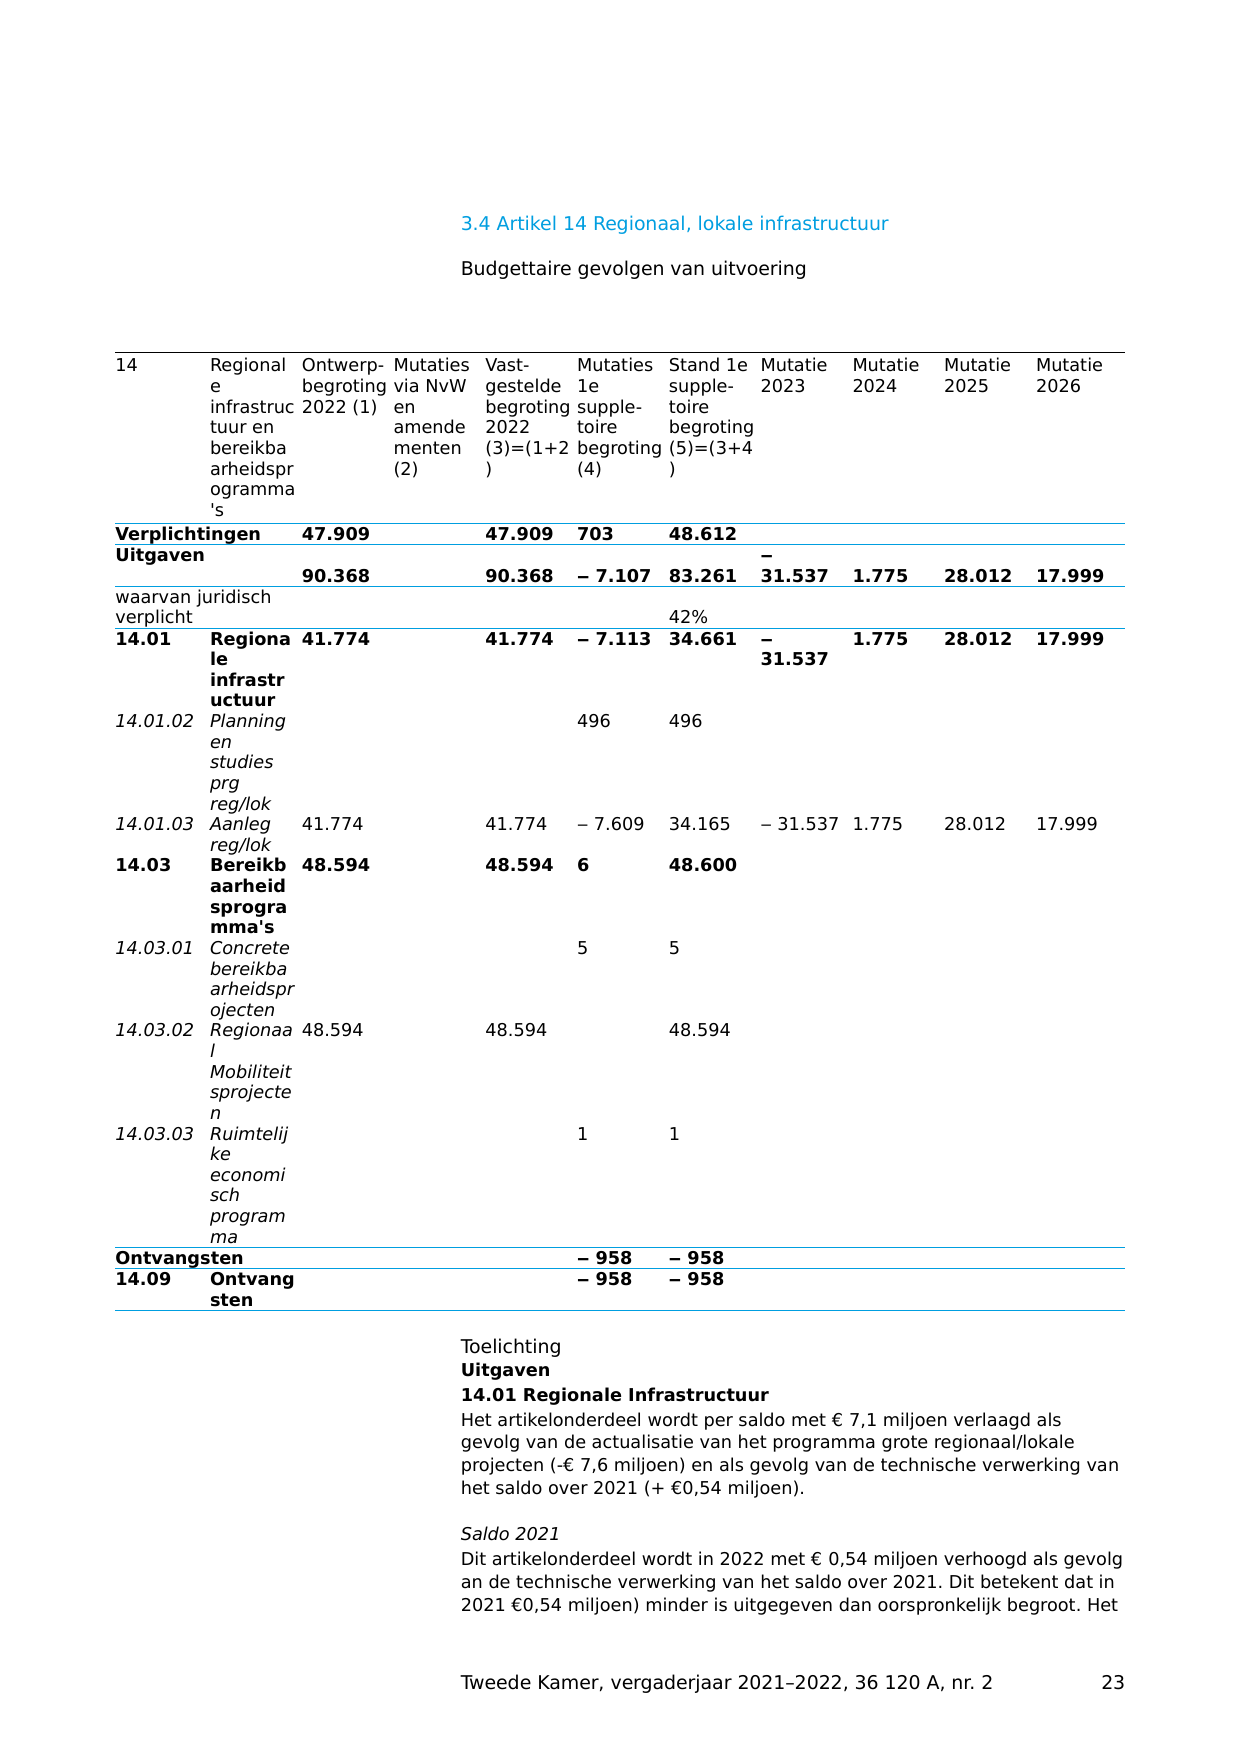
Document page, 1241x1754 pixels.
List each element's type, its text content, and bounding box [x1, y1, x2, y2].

table_cell [1033, 855, 1125, 938]
table_cell 48.612 [666, 524, 757, 544]
table_cell [941, 1269, 1033, 1310]
table_cell [482, 1124, 574, 1247]
table_cell 47.909 [482, 524, 574, 544]
table_cell ‒ 31.537 [758, 814, 849, 855]
table_cell 6 [574, 855, 666, 938]
table_cell Stand 1e supple-toire begroting (5)=(3+4) [666, 353, 757, 523]
table_cell Mutatie 2025 [941, 353, 1033, 523]
table_cell [941, 1248, 1033, 1268]
table_cell [390, 524, 482, 544]
table_cell Mutaties via NvW en amendementen (2) [390, 353, 482, 523]
table_cell ‒ 958 [666, 1248, 757, 1268]
table_cell [390, 711, 482, 814]
text Het artikelonderdeel wordt per saldo met € 7,1 miljoen verlaagd als gevolg van de actualisatie van het programma grote regionaal/lokale projecten (-€ 7,6 miljoen) en als gevolg van de technische verwerking van het saldo over 2021 (+ €0,54 miljoen). [461, 1408, 1125, 1499]
table_cell [299, 1124, 390, 1247]
table_cell Regionale infrastructuur [207, 629, 299, 711]
table_cell [849, 711, 941, 814]
table_cell [390, 1248, 482, 1268]
table_cell 41.774 [299, 629, 390, 711]
table_cell Bereikbaarheidsprogramma's [207, 855, 299, 938]
table_cell [758, 1248, 849, 1268]
table_cell 14.09 [115, 1269, 207, 1310]
table_cell Regionale infrastructuur en bereikbaarheidsprogramma's [207, 353, 299, 523]
table_cell 496 [574, 711, 666, 814]
table_cell 14.01.03 [115, 814, 207, 855]
table_cell [482, 1269, 574, 1310]
table_cell 48.594 [482, 855, 574, 938]
table_cell [849, 587, 941, 628]
table_cell 14 [115, 353, 207, 523]
table_cell 496 [666, 711, 757, 814]
table_cell ‒ 31.537 [758, 629, 849, 711]
table_cell ‒ 7.113 [574, 629, 666, 711]
table_cell Mutatie 2024 [849, 353, 941, 523]
table_cell 703 [574, 524, 666, 544]
table_cell [574, 587, 666, 628]
table_cell [849, 1020, 941, 1123]
table_cell 1.775 [849, 629, 941, 711]
table_cell 1.775 [849, 814, 941, 855]
table_cell 28.012 [941, 814, 1033, 855]
table_cell 42% [666, 587, 757, 628]
table_cell [299, 938, 390, 1020]
table_cell [482, 938, 574, 1020]
table_cell Vast-gestelde begroting 2022 (3)=(1+2) [482, 353, 574, 523]
table_cell 48.594 [299, 855, 390, 938]
table_cell [1033, 1248, 1125, 1268]
table_cell [1033, 1269, 1125, 1310]
table_cell [390, 855, 482, 938]
table_cell Ruimtelijke economisch programma [207, 1124, 299, 1247]
table_cell 14.03.03 [115, 1124, 207, 1247]
table_cell [849, 1124, 941, 1247]
table_cell 41.774 [482, 814, 574, 855]
table_cell 14.01 [115, 629, 207, 711]
table_cell [941, 938, 1033, 1020]
table_cell [1033, 938, 1125, 1020]
table_cell Ontwerp-begroting 2022 (1) [299, 353, 390, 523]
table_cell [849, 524, 941, 544]
table_cell [849, 1248, 941, 1268]
table_cell [941, 587, 1033, 628]
table_cell [849, 938, 941, 1020]
table_cell 14.03 [115, 855, 207, 938]
table_cell [941, 1020, 1033, 1123]
table_cell 48.594 [299, 1020, 390, 1123]
table_cell 1.775 [849, 545, 941, 586]
table_cell [299, 711, 390, 814]
table_cell Mutatie 2023 [758, 353, 849, 523]
table_cell [574, 1020, 666, 1123]
table_cell Planning en studies prg reg/lok [207, 711, 299, 814]
text 14.01 Regionale Infrastructuur [461, 1383, 1125, 1406]
table_cell ‒ 7.609 [574, 814, 666, 855]
table_cell [758, 1124, 849, 1247]
table_cell 34.661 [666, 629, 757, 711]
table_cell [390, 545, 482, 586]
title 3.4 Artikel 14 Regionaal, lokale infrastructuur [461, 213, 1125, 235]
table_cell [758, 1020, 849, 1123]
table_cell [390, 938, 482, 1020]
title Toelichting [461, 1336, 1125, 1358]
table_cell [390, 1124, 482, 1247]
table_cell Uitgaven [115, 545, 299, 586]
table_cell [390, 814, 482, 855]
table_cell [390, 629, 482, 711]
table_cell [849, 1269, 941, 1310]
text Dit artikelonderdeel wordt in 2022 met € 0,54 miljoen verhoogd als gevolg an de technische verwerking van het saldo over 2021. Dit betekent dat in 2021 €0,54 miljoen) minder is uitgegeven dan oorspronkelijk begroot. Het [461, 1547, 1125, 1616]
table_cell ‒ 31.537 [758, 545, 849, 586]
table_cell 14.03.01 [115, 938, 207, 1020]
table_header Tabel 7 Budgettaire gevolgen van uitvoering art.14 Regionale infrastructuur en bereikbaarheidsprogramma's (bedragen x € 1.000) [115, 304, 1125, 352]
table_cell 48.594 [666, 1020, 757, 1123]
table_cell [482, 711, 574, 814]
table_cell [941, 1124, 1033, 1247]
table_cell 34.165 [666, 814, 757, 855]
table_cell Regionaal Mobiliteitsprojecten [207, 1020, 299, 1123]
table_cell [299, 587, 390, 628]
table_cell ‒ 958 [574, 1248, 666, 1268]
table_cell [758, 711, 849, 814]
table_cell 1 [666, 1124, 757, 1247]
table_cell 5 [666, 938, 757, 1020]
table_cell 47.909 [299, 524, 390, 544]
table_cell Aanleg reg/lok [207, 814, 299, 855]
table_cell 28.012 [941, 629, 1033, 711]
table_cell 14.01.02 [115, 711, 207, 814]
table_cell [758, 587, 849, 628]
table_cell Mutatie 2026 [1033, 353, 1125, 523]
table_cell 83.261 [666, 545, 757, 586]
table_cell [758, 855, 849, 938]
table_cell 90.368 [482, 545, 574, 586]
table_cell [299, 1248, 390, 1268]
table_cell [299, 1269, 390, 1310]
table_cell [390, 1269, 482, 1310]
table_cell 48.600 [666, 855, 757, 938]
table_cell Mutaties 1e supple-toire begroting (4) [574, 353, 666, 523]
table_cell Ontvangsten [115, 1248, 299, 1268]
table_cell [849, 855, 941, 938]
table_cell 14.03.02 [115, 1020, 207, 1123]
table_cell [482, 1248, 574, 1268]
table_cell [941, 524, 1033, 544]
table_cell [1033, 1020, 1125, 1123]
table_cell 17.999 [1033, 814, 1125, 855]
table_cell [390, 587, 482, 628]
table_cell ‒ 958 [574, 1269, 666, 1310]
table_cell waarvan juridisch verplicht [115, 587, 299, 628]
table_cell 1 [574, 1124, 666, 1247]
table_cell 17.999 [1033, 545, 1125, 586]
table_cell [1033, 1124, 1125, 1247]
table_cell [1033, 587, 1125, 628]
table_cell [941, 855, 1033, 938]
table_cell ‒ 7.107 [574, 545, 666, 586]
table_cell [758, 1269, 849, 1310]
table_cell 90.368 [299, 545, 390, 586]
table_cell [758, 938, 849, 1020]
table_cell Verplichtingen [115, 524, 299, 544]
table_cell [390, 1020, 482, 1123]
text Uitgaven [461, 1358, 1125, 1381]
table_cell 41.774 [299, 814, 390, 855]
table_cell [941, 711, 1033, 814]
table_cell [1033, 711, 1125, 814]
table_cell Concrete bereikbaarheidsprojecten [207, 938, 299, 1020]
table_cell 28.012 [941, 545, 1033, 586]
text Saldo 2021 [461, 1522, 1125, 1545]
table_cell [758, 524, 849, 544]
table_cell 41.774 [482, 629, 574, 711]
table_cell Ontvangsten [207, 1269, 299, 1310]
table_cell ‒ 958 [666, 1269, 757, 1310]
table_cell 48.594 [482, 1020, 574, 1123]
title Budgettaire gevolgen van uitvoering [461, 258, 1125, 280]
table_cell [1033, 524, 1125, 544]
table_cell 17.999 [1033, 629, 1125, 711]
table_cell 5 [574, 938, 666, 1020]
table_cell [482, 587, 574, 628]
